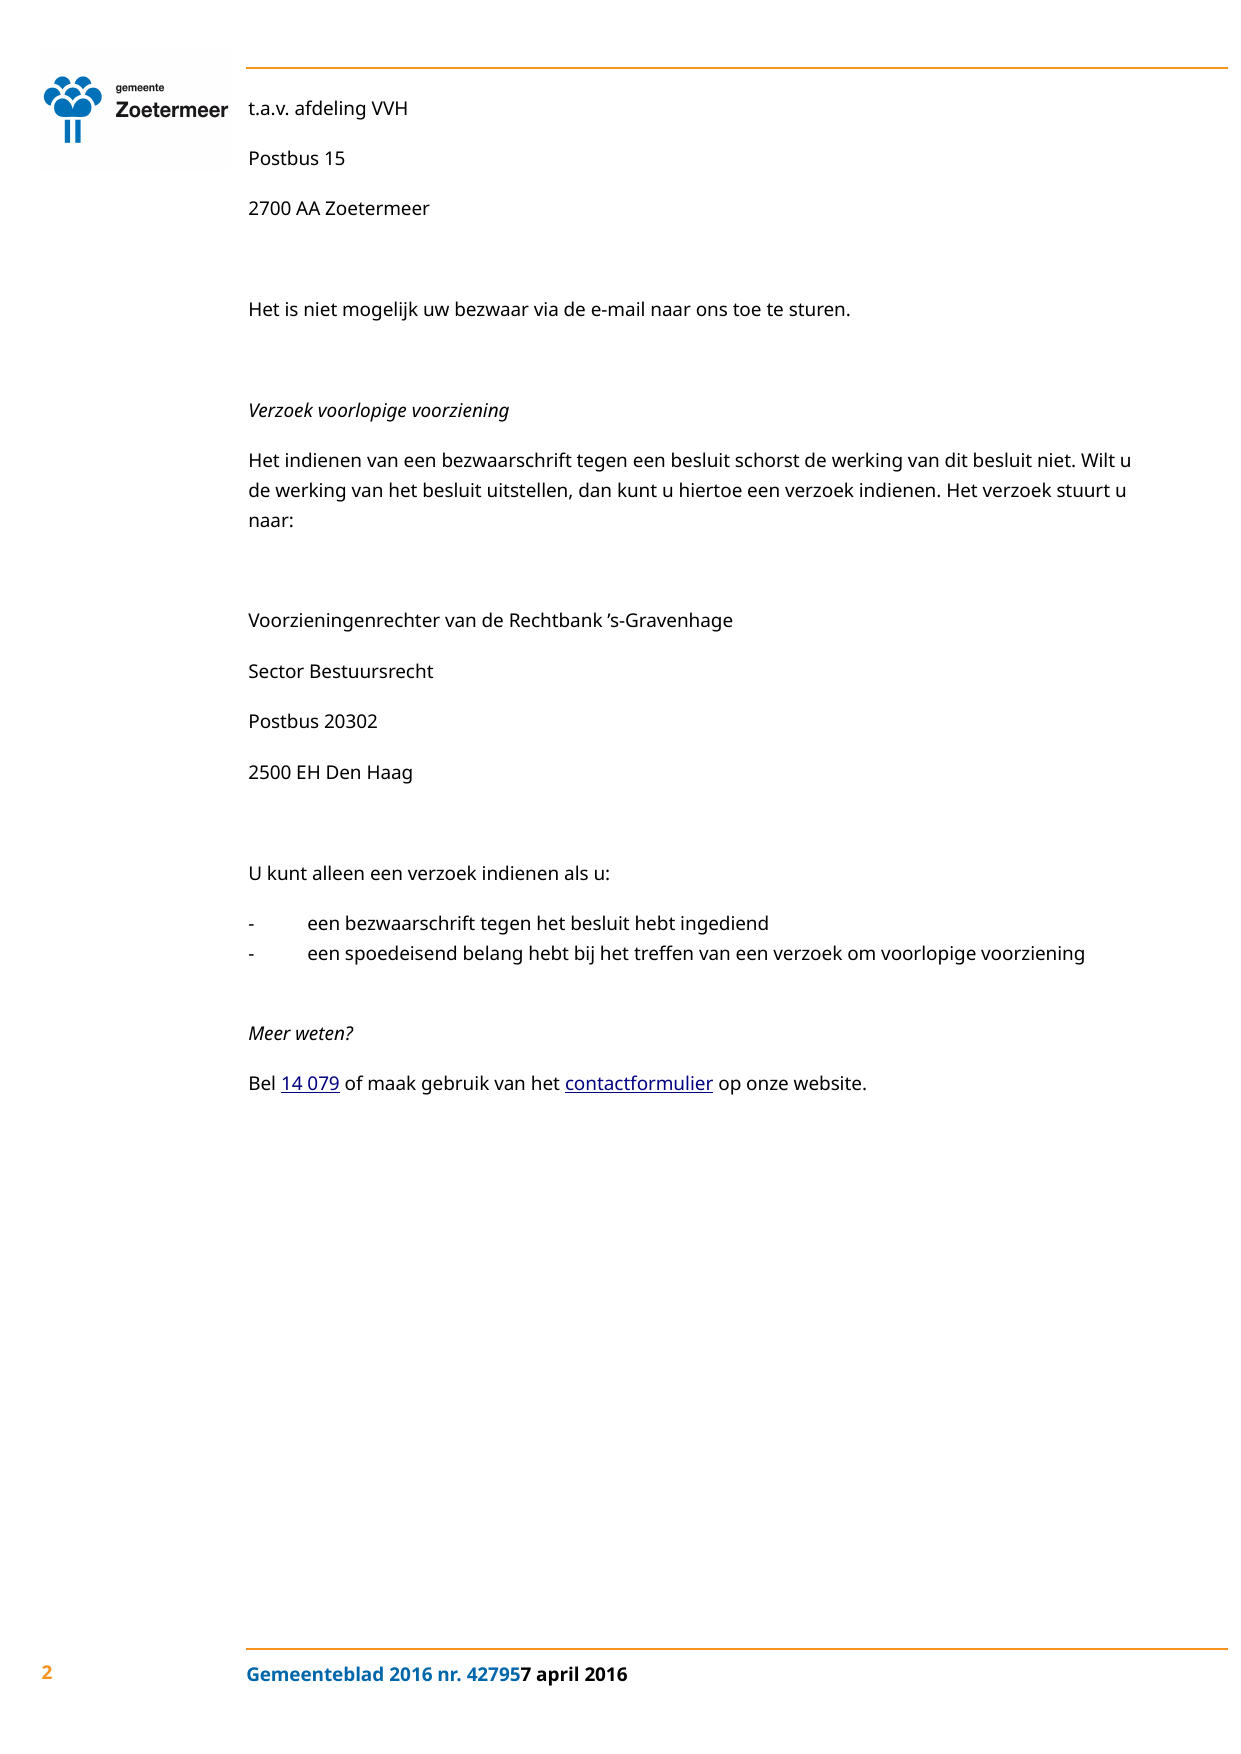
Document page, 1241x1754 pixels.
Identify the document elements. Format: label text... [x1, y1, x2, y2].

text U kunt alleen een verzoek indienen als u: [248, 860, 1152, 886]
text Sector Bestuursrecht [248, 658, 1152, 684]
text Voorzieningenrechter van de Rechtbank ’s-Gravenhage [248, 608, 1152, 633]
text t.a.v. afdeling VVH [248, 95, 1152, 121]
text 2500 EH Den Haag [248, 759, 1152, 785]
list een spoedeisend belang hebt bij het treffen van een verzoek om voorlopige voorziening [248, 940, 1152, 966]
text Verzoek voorlopige voorziening [248, 397, 1152, 423]
list een bezwaarschrift tegen het besluit hebt ingediend [248, 910, 1152, 936]
text Het is niet mogelijk uw bezwaar via de e-mail naar ons toe te sturen. [248, 296, 1152, 322]
text Postbus 15 [248, 145, 1152, 171]
picture [41, 47, 231, 172]
text Meer weten? [248, 1020, 1152, 1046]
text Het indienen van een bezwaarschrift tegen een besluit schorst de werking van dit besluit niet. Wilt u de werking van het besluit uitstellen, dan kunt u hiertoe een verzoek indienen. Het verzoek stuurt u naar: [248, 448, 1152, 533]
text Postbus 20302 [248, 708, 1152, 734]
text Bel 14 079 of maak gebruik van het contactformulier op onze website. [248, 1070, 1152, 1096]
text 2700 AA Zoetermeer [248, 196, 1152, 221]
